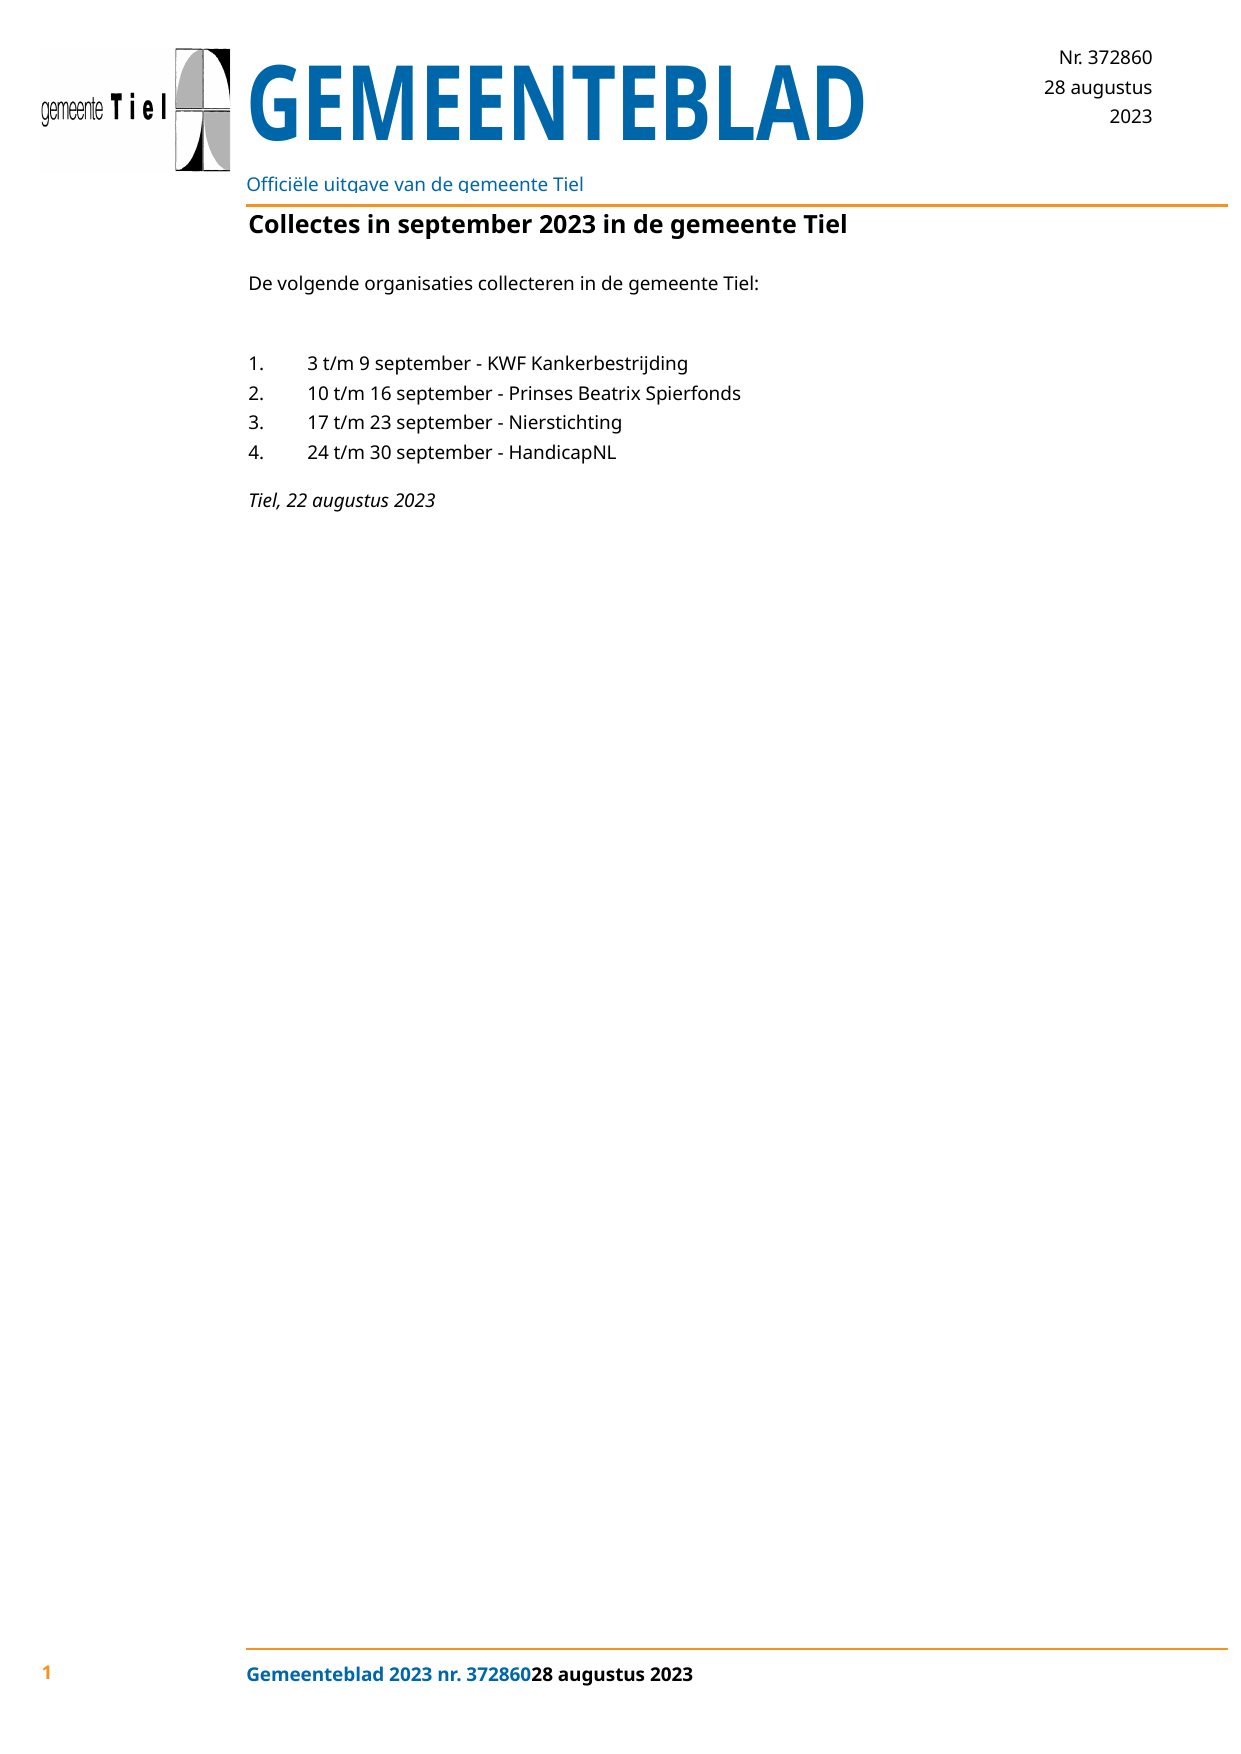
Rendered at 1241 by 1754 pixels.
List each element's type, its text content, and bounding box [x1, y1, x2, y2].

text Tiel, 22 augustus 2023 [248, 487, 1152, 513]
picture [41, 47, 231, 172]
text Collectes in september 2023 in de gemeente Tiel [248, 207, 1152, 241]
list 24 t/m 30 september - HandicapNL [248, 439, 1152, 465]
list 10 t/m 16 september - Prinses Beatrix Spierfonds [248, 380, 1152, 406]
list 17 t/m 23 september - Nierstichting [248, 409, 1152, 435]
list 3 t/m 9 september - KWF Kankerbestrijding [248, 350, 1152, 376]
text De volgende organisaties collecteren in de gemeente Tiel: [248, 270, 1152, 296]
